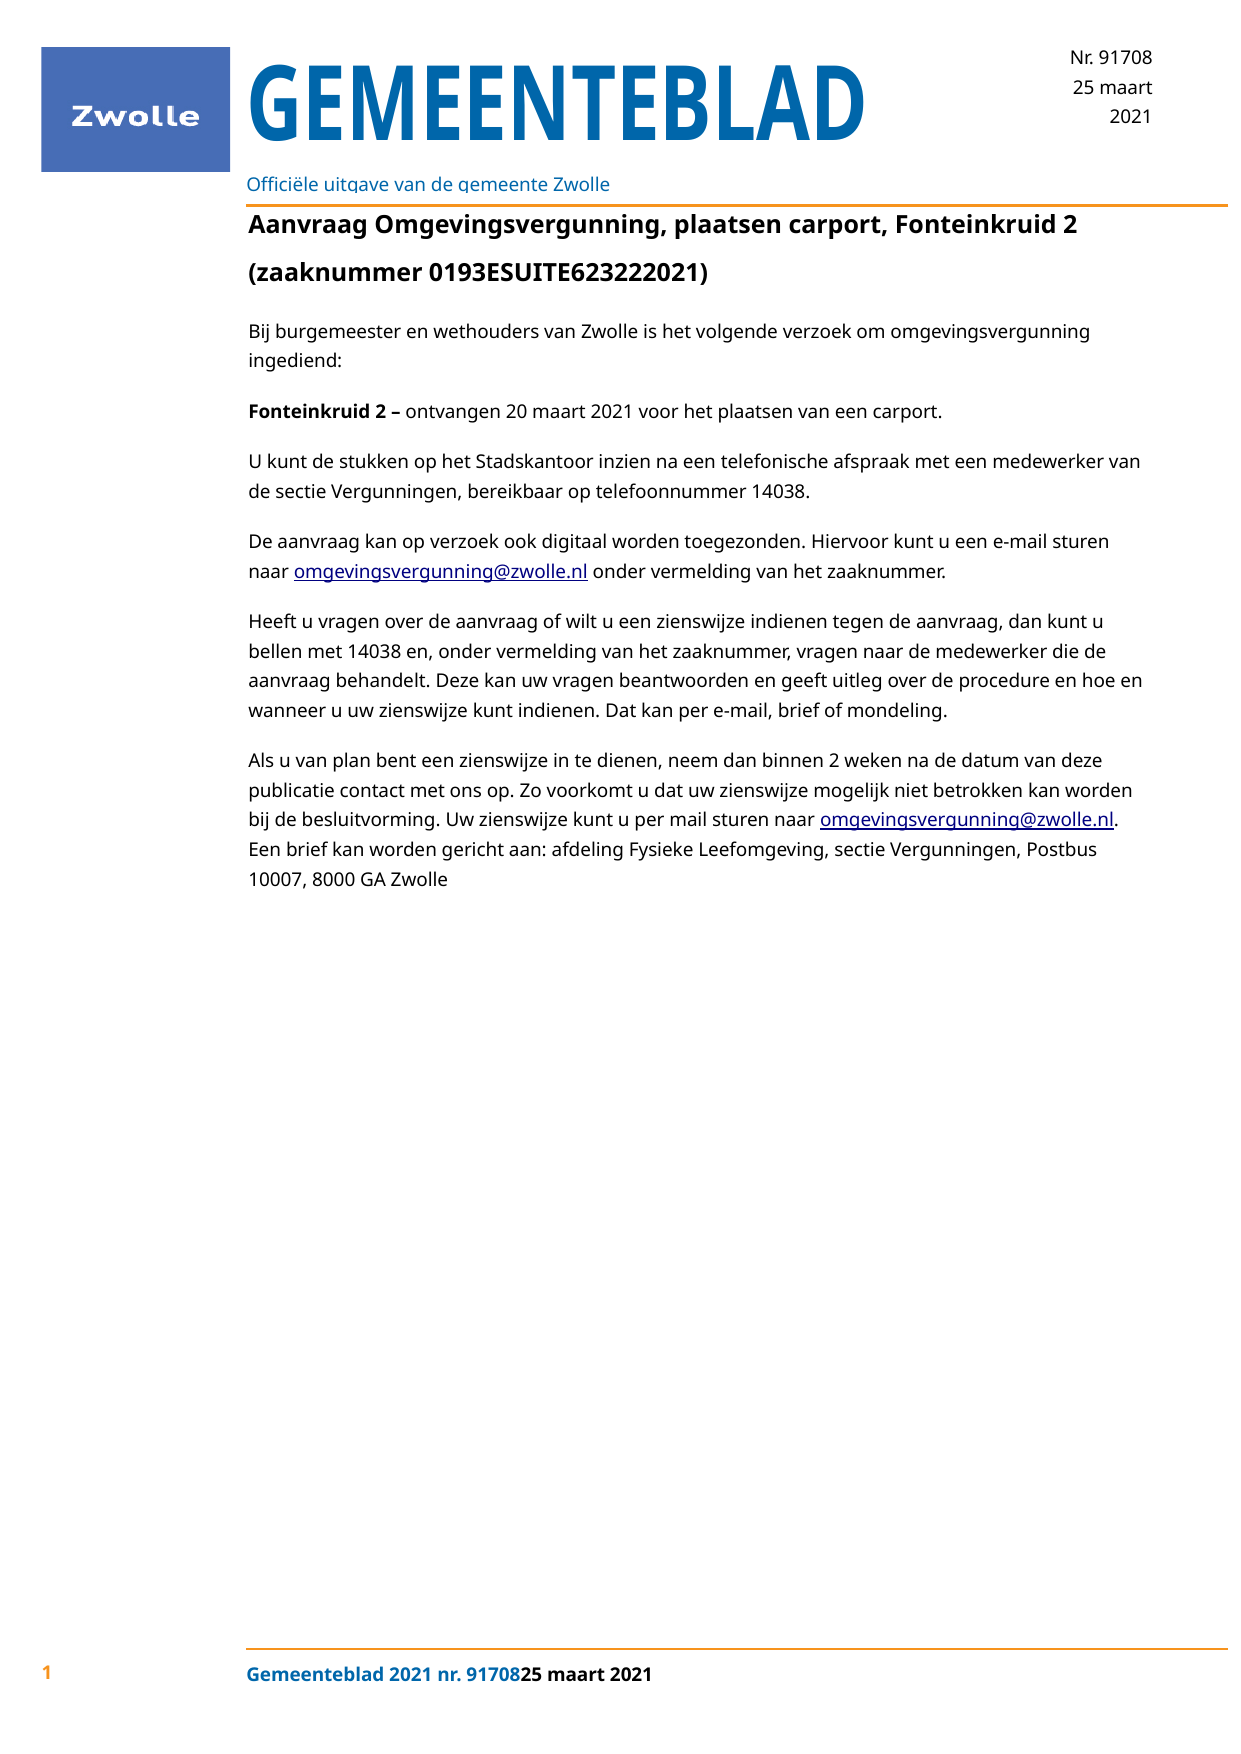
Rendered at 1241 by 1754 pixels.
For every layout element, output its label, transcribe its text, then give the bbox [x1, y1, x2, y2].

text Bij burgemeester en wethouders van Zwolle is het volgende verzoek om omgevingsvergunning ingediend: [248, 318, 1152, 373]
text Aanvraag Omgevingsvergunning, plaatsen carport, Fonteinkruid 2 (zaaknummer 0193ESUITE623222021) [248, 207, 1152, 288]
picture [41, 47, 231, 172]
text Als u van plan bent een zienswijze in te dienen, neem dan binnen 2 weken na de datum van deze publicatie contact met ons op. Zo voorkomt u dat uw zienswijze mogelijk niet betrokken kan worden bij de besluitvorming. Uw zienswijze kunt u per mail sturen naar omgevingsvergunning@zwolle.nl. Een brief kan worden gericht aan: afdeling Fysieke Leefomgeving, sectie Vergunningen, Postbus 10007, 8000 GA Zwolle [248, 747, 1152, 892]
text U kunt de stukken op het Stadskantoor inzien na een telefonische afspraak met een medewerker van de sectie Vergunningen, bereikbaar op telefoonnummer 14038. [248, 448, 1152, 504]
text Fonteinkruid 2 – ontvangen 20 maart 2021 voor het plaatsen van een carport. [248, 398, 1152, 424]
text Heeft u vragen over de aanvraag of wilt u een zienswijze indienen tegen de aanvraag, dan kunt u bellen met 14038 en, onder vermelding van het zaaknummer, vragen naar de medewerker die de aanvraag behandelt. Deze kan uw vragen beantwoorden en geeft uitleg over de procedure en hoe en wanneer u uw zienswijze kunt indienen. Dat kan per e-mail, brief of mondeling. [248, 608, 1152, 723]
text De aanvraag kan op verzoek ook digitaal worden toegezonden. Hiervoor kunt u een e-mail sturen naar omgevingsvergunning@zwolle.nl onder vermelding van het zaaknummer. [248, 528, 1152, 584]
